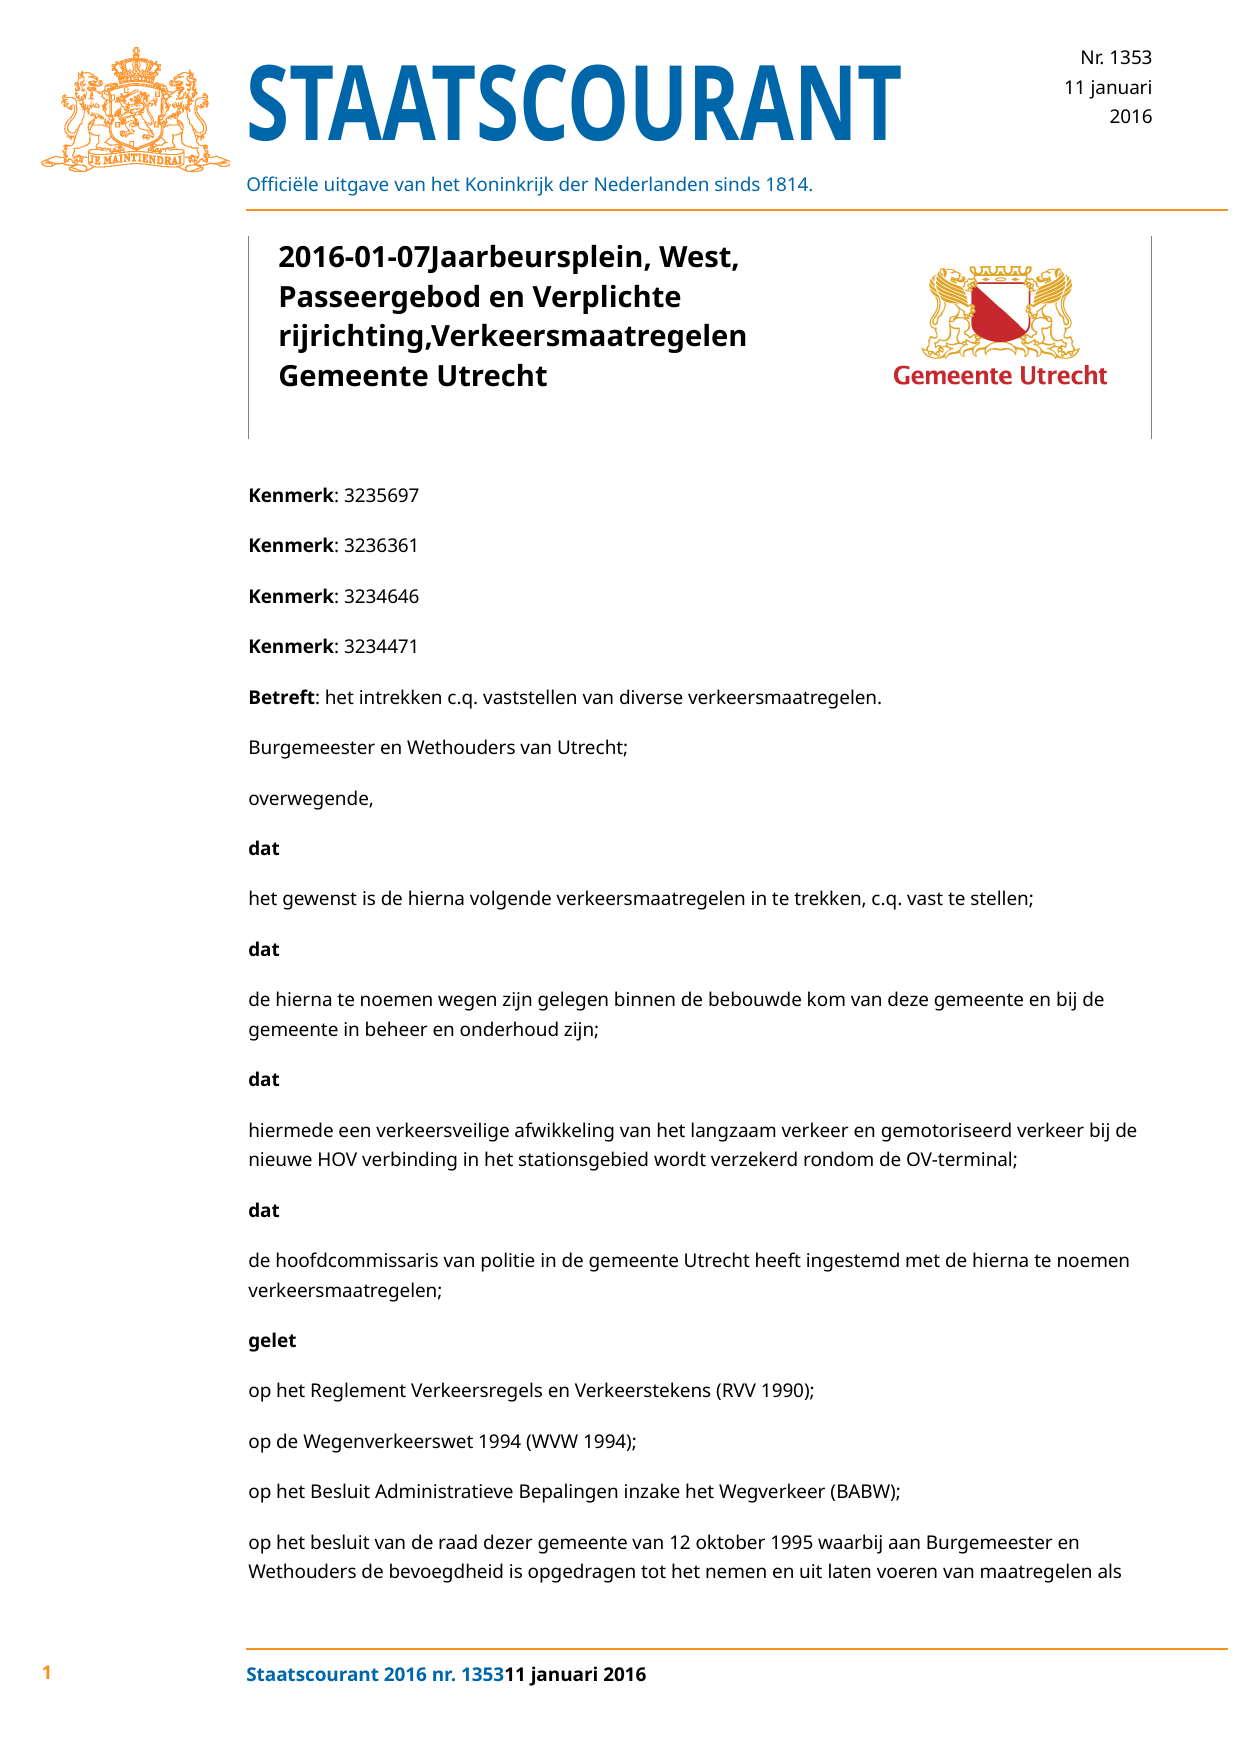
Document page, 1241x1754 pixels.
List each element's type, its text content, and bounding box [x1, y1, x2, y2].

text gelet [248, 1327, 1152, 1353]
text Kenmerk: 3235697 [248, 482, 1152, 508]
text dat [248, 1197, 1152, 1223]
text Kenmerk: 3234471 [248, 633, 1152, 659]
text Kenmerk: 3236361 [248, 533, 1152, 558]
table_header [850, 414, 1151, 439]
text op de Wegenverkeerswet 1994 (WVW 1994); [248, 1428, 1152, 1454]
picture [882, 236, 1119, 414]
table_header [1119, 236, 1151, 413]
text op het Reglement Verkeersregels en Verkeerstekens (RVV 1990); [248, 1378, 1152, 1403]
text dat [248, 1066, 1152, 1092]
text hiermede een verkeersveilige afwikkeling van het langzaam verkeer en gemotoriseerd verkeer bij de nieuwe HOV verbinding in het stationsgebied wordt verzekerd rondom de OV-terminal; [248, 1117, 1152, 1172]
text het gewenst is de hierna volgende verkeersmaatregelen in te trekken, c.q. vast te stellen; [248, 886, 1152, 911]
text de hierna te noemen wegen zijn gelegen binnen de bebouwde kom van deze gemeente en bij de gemeente in beheer en onderhoud zijn; [248, 986, 1152, 1042]
table_header 2016-01-07Jaarbeursplein, West, Passeergebod en Verplichte rijrichting,Verkeersmaatregelen Gemeente Utrecht [249, 236, 850, 439]
text Betreft: het intrekken c.q. vaststellen van diverse verkeersmaatregelen. [248, 684, 1152, 710]
text op het besluit van de raad dezer gemeente van 12 oktober 1995 waarbij aan Burgemeester en Wethouders de bevoegdheid is opgedragen tot het nemen en uit laten voeren van maatregelen als [248, 1529, 1152, 1584]
text dat [248, 835, 1152, 861]
table_header [850, 236, 882, 413]
text de hoofdcommissaris van politie in de gemeente Utrecht heeft ingestemd met de hierna te noemen verkeersmaatregelen; [248, 1247, 1152, 1303]
text op het Besluit Administratieve Bepalingen inzake het Wegverkeer (BABW); [248, 1478, 1152, 1504]
text Kenmerk: 3234646 [248, 583, 1152, 609]
text Burgemeester en Wethouders van Utrecht; [248, 734, 1152, 760]
text overwegende, [248, 785, 1152, 811]
text dat [248, 936, 1152, 962]
picture [41, 47, 231, 172]
